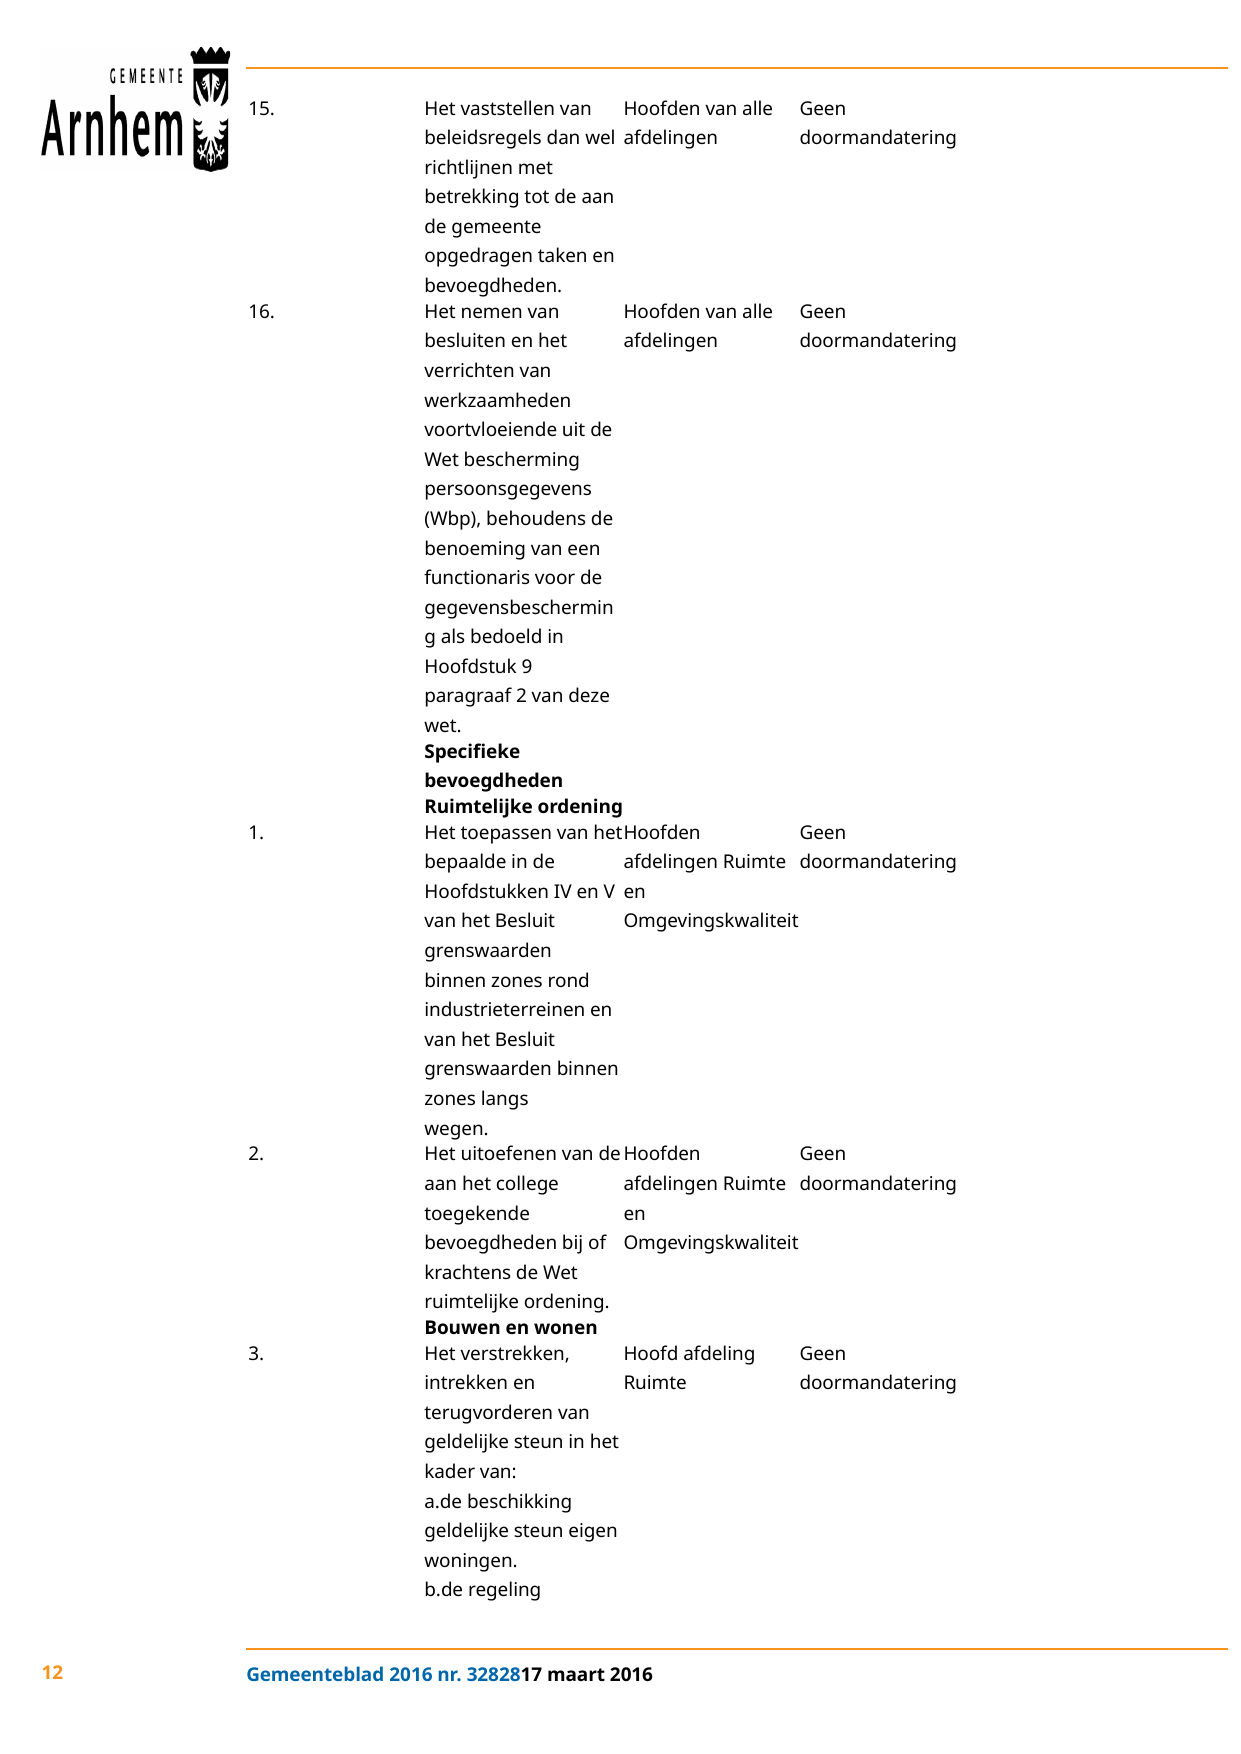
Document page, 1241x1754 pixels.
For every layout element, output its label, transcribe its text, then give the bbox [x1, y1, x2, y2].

table_cell [975, 1141, 1152, 1314]
table_cell Het verstrekken, intrekken en terugvorderen van geldelijke steun in het kader van: a.de beschikking geldelijke steun eigen woningen. b.de regeling [424, 1340, 623, 1602]
table_cell Specifieke bevoegdheden [424, 738, 623, 793]
table_cell Geen doormandatering [799, 1141, 975, 1314]
table_cell [975, 1314, 1152, 1340]
table_cell 15. [248, 95, 424, 298]
table_cell Hoofden afdelingen Ruimte en Omgevingskwaliteit [623, 819, 799, 1141]
table_cell Hoofden van alle afdelingen [623, 298, 799, 738]
table_cell Het nemen van besluiten en het verrichten van werkzaamheden voortvloeiende uit de Wet bescherming persoonsgegevens (Wbp), behoudens de benoeming van een functionaris voor de gegevensbescherming als bedoeld in Hoofdstuk 9 paragraaf 2 van deze wet. [424, 298, 623, 738]
table_cell Geen doormandatering [799, 819, 975, 1141]
table_cell [975, 793, 1152, 819]
table_cell 2. [248, 1141, 424, 1314]
table_cell [975, 298, 1152, 738]
table_cell 16. [248, 298, 424, 738]
table_cell Geen doormandatering [799, 95, 975, 298]
table_cell [799, 1314, 975, 1340]
picture [41, 47, 231, 172]
table_cell [623, 738, 799, 793]
table_cell [975, 819, 1152, 1141]
table_cell [623, 1314, 799, 1340]
table_cell Bouwen en wonen [424, 1314, 623, 1340]
table_cell [975, 738, 1152, 793]
table_cell Hoofden van alle afdelingen [623, 95, 799, 298]
table_cell 3. [248, 1340, 424, 1602]
table_cell Hoofden afdelingen Ruimte en Omgevingskwaliteit [623, 1141, 799, 1314]
table_cell Geen doormandatering [799, 298, 975, 738]
table_cell 1. [248, 819, 424, 1141]
table_cell [248, 793, 424, 819]
table_cell [975, 95, 1152, 298]
table_cell Het vaststellen van beleidsregels dan wel richtlijnen met betrekking tot de aan de gemeente opgedragen taken en bevoegdheden. [424, 95, 623, 298]
table_cell [799, 793, 975, 819]
table_cell Het toepassen van het bepaalde in de Hoofdstukken IV en V van het Besluit grenswaarden binnen zones rond industrieterreinen en van het Besluit grenswaarden binnen zones langs wegen. [424, 819, 623, 1141]
table_cell [623, 793, 799, 819]
table_cell [248, 1314, 424, 1340]
table_cell Geen doormandatering [799, 1340, 975, 1602]
table_cell Het uitoefenen van de aan het college toegekende bevoegdheden bij of krachtens de Wet ruimtelijke ordening. [424, 1141, 623, 1314]
table_cell [975, 1340, 1152, 1602]
table_cell [799, 738, 975, 793]
table_cell Hoofd afdeling Ruimte [623, 1340, 799, 1602]
table_cell [248, 738, 424, 793]
table_cell Ruimtelijke ordening [424, 793, 623, 819]
